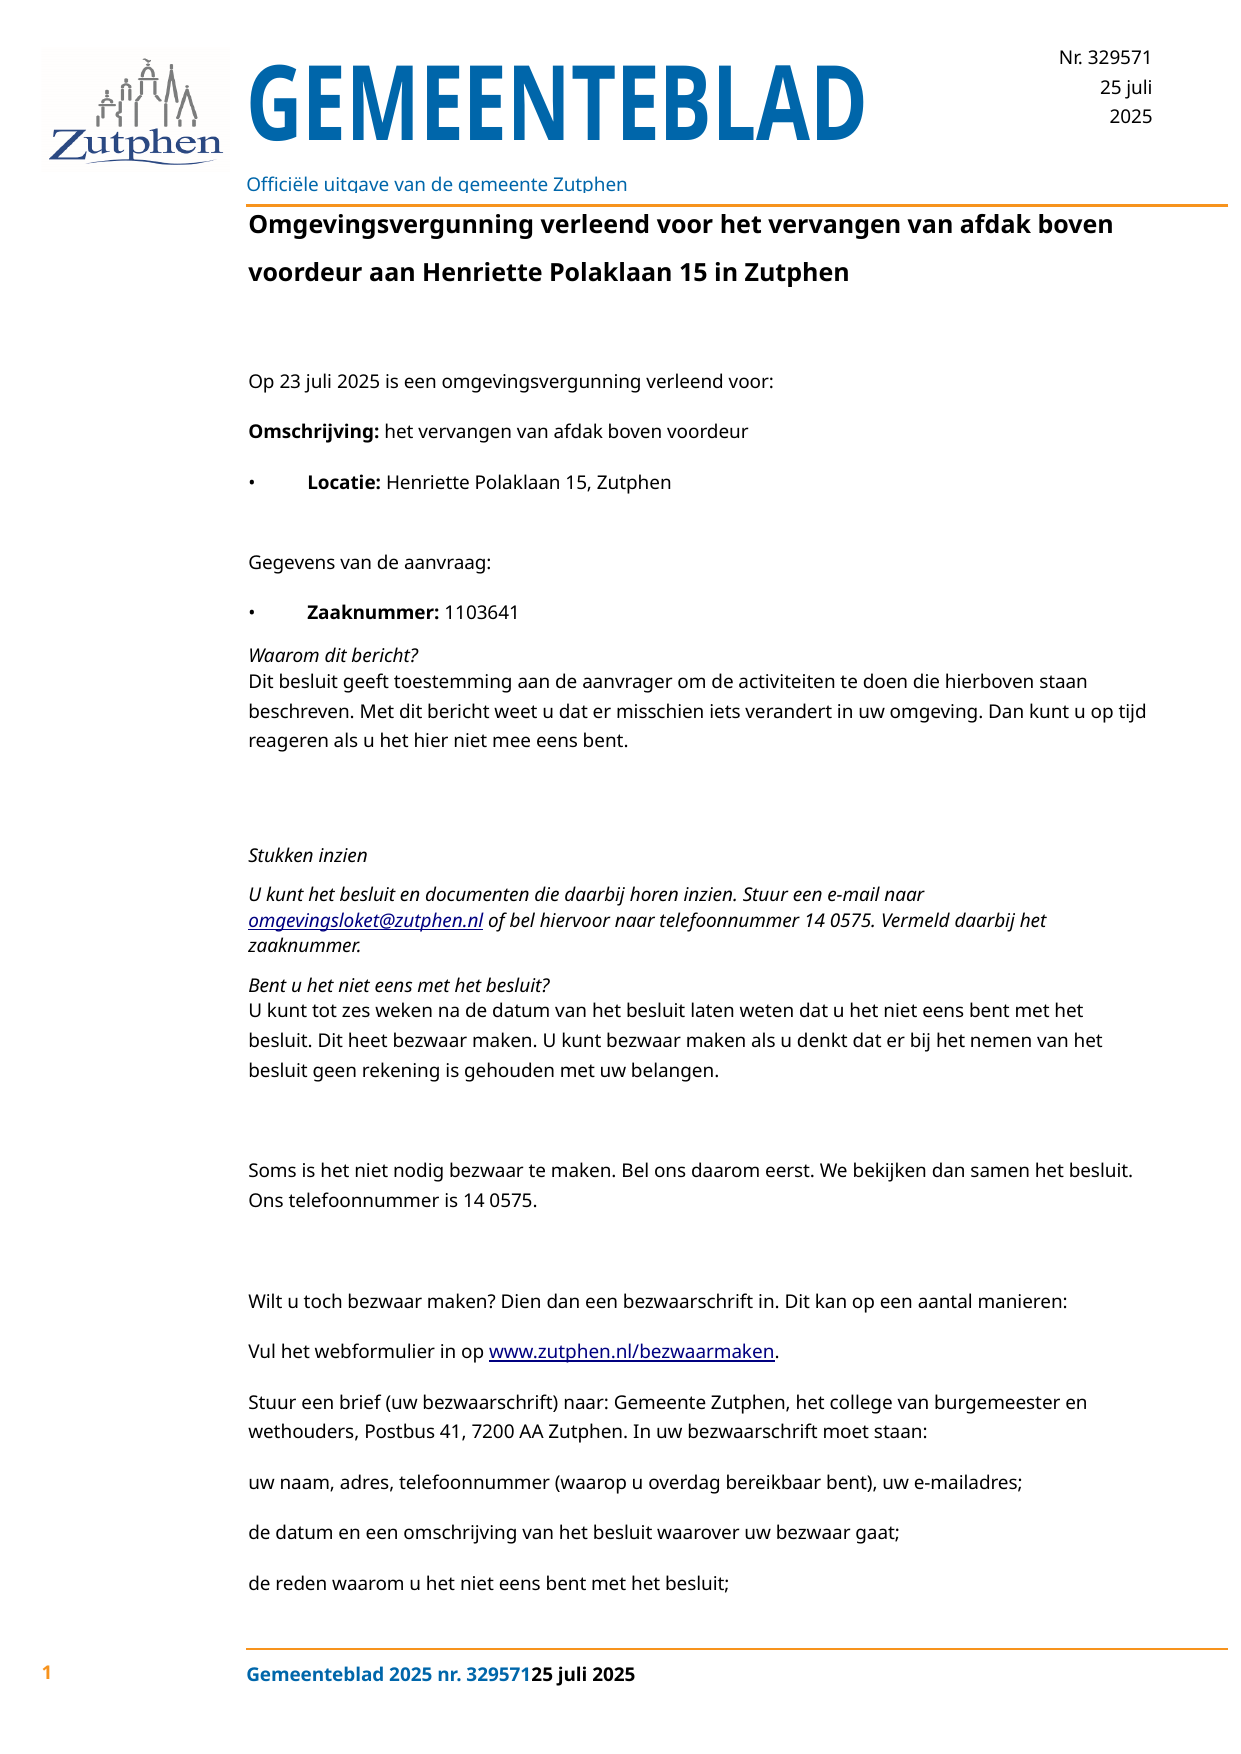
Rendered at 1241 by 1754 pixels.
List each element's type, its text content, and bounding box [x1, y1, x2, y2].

text uw naam, adres, telefoonnummer (waarop u overdag bereikbaar bent), uw e-mailadres; [248, 1469, 1152, 1495]
text Gegevens van de aanvraag: [248, 549, 1152, 575]
list Locatie: Henriette Polaklaan 15, Zutphen [248, 469, 1152, 495]
list Zaaknummer: 1103641 [248, 599, 1152, 625]
text U kunt tot zes weken na de datum van het besluit laten weten dat u het niet eens bent met het besluit. Dit heet bezwaar maken. U kunt bezwaar maken als u denkt dat er bij het nemen van het besluit geen rekening is gehouden met uw belangen. [248, 998, 1152, 1083]
text Wilt u toch bezwaar maken? Dien dan een bezwaarschrift in. Dit kan op een aantal manieren: [248, 1288, 1152, 1314]
text de reden waarom u het niet eens bent met het besluit; [248, 1570, 1152, 1596]
text Vul het webformulier in op www.zutphen.nl/bezwaarmaken. [248, 1338, 1152, 1364]
text Dit besluit geeft toestemming aan de aanvrager om de activiteiten te doen die hierboven staan beschreven. Met dit bericht weet u dat er misschien iets verandert in uw omgeving. Dan kunt u op tijd reageren als u het hier niet mee eens bent. [248, 668, 1152, 753]
text Stuur een brief (uw bezwaarschrift) naar: Gemeente Zutphen, het college van burgemeester en wethouders, Postbus 41, 7200 AA Zutphen. In uw bezwaarschrift moet staan: [248, 1389, 1152, 1444]
text Op 23 juli 2025 is een omgevingsvergunning verleend voor: [248, 368, 1152, 394]
picture [41, 47, 231, 172]
text Bent u het niet eens met het besluit? [248, 972, 1152, 998]
text Omgevingsvergunning verleend voor het vervangen van afdak boven voordeur aan Henriette Polaklaan 15 in Zutphen [248, 207, 1152, 288]
text U kunt het besluit en documenten die daarbij horen inzien. Stuur een e-mail naar omgevingsloket@zutphen.nl of bel hiervoor naar telefoonnummer 14 0575. Vermeld daarbij het zaaknummer. [248, 881, 1152, 958]
text Soms is het niet nodig bezwaar te maken. Bel ons daarom eerst. We bekijken dan samen het besluit. Ons telefoonnummer is 14 0575. [248, 1158, 1152, 1213]
text Omschrijving: het vervangen van afdak boven voordeur [248, 419, 1152, 444]
text de datum en een omschrijving van het besluit waarover uw bezwaar gaat; [248, 1519, 1152, 1545]
text Stukken inzien [248, 842, 1152, 868]
text Waarom dit bericht? [248, 643, 1152, 668]
